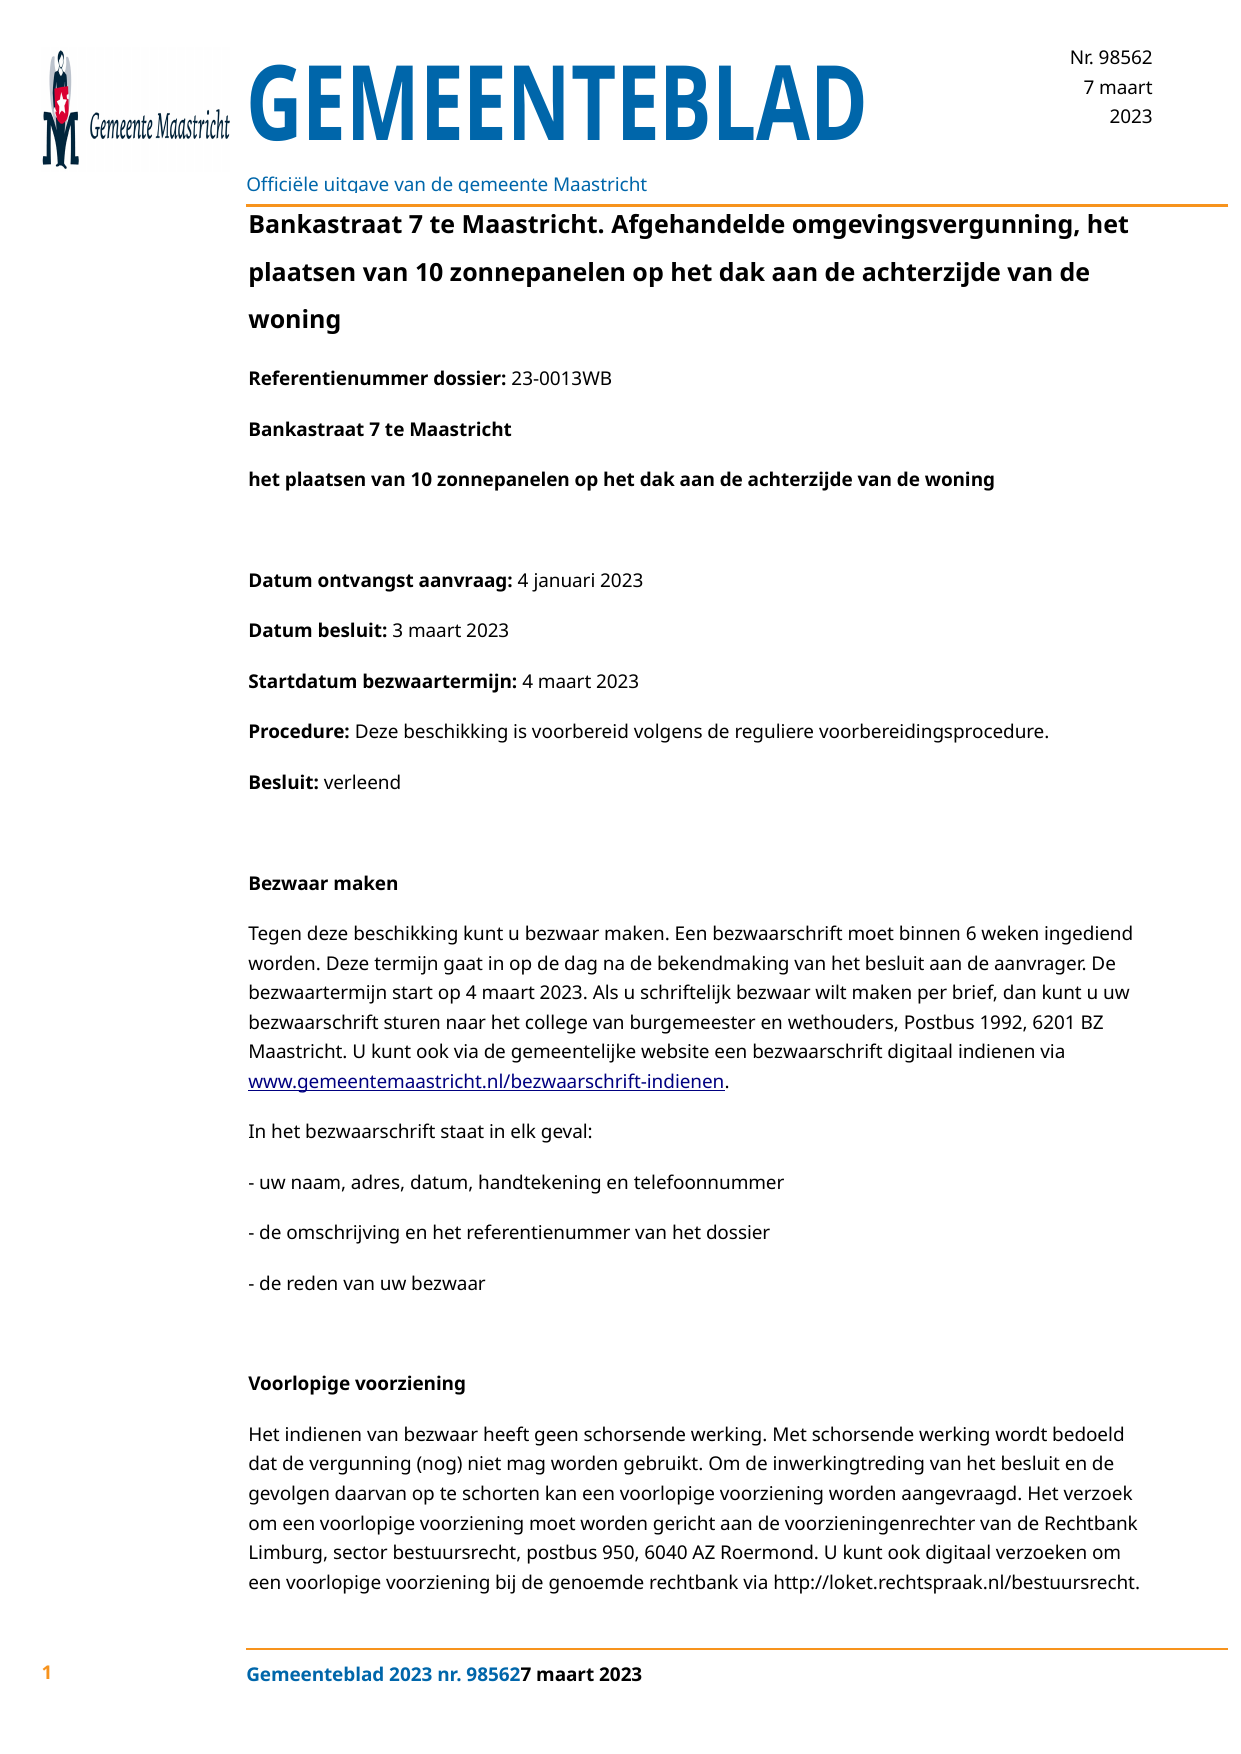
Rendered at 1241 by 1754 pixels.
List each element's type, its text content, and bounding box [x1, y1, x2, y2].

text Tegen deze beschikking kunt u bezwaar maken. Een bezwaarschrift moet binnen 6 weken ingediend worden. Deze termijn gaat in op de dag na de bekendmaking van het besluit aan de aanvrager. De bezwaartermijn start op 4 maart 2023. Als u schriftelijk bezwaar wilt maken per brief, dan kunt u uw bezwaarschrift sturen naar het college van burgemeester en wethouders, Postbus 1992, 6201 BZ Maastricht. U kunt ook via de gemeentelijke website een bezwaarschrift digitaal indienen via www.gemeentemaastricht.nl/bezwaarschrift-indienen. [248, 920, 1152, 1094]
text Bankastraat 7 te Maastricht. Afgehandelde omgevingsvergunning, het plaatsen van 10 zonnepanelen op het dak aan de achterzijde van de woning [248, 207, 1152, 336]
text Referentienummer dossier: 23-0013WB [248, 366, 1152, 391]
text Procedure: Deze beschikking is voorbereid volgens de reguliere voorbereidingsprocedure. [248, 718, 1152, 744]
text Bezwaar maken [248, 870, 1152, 895]
text Datum ontvangst aanvraag: 4 januari 2023 [248, 567, 1152, 593]
text - de omschrijving en het referentienummer van het dossier [248, 1219, 1152, 1245]
text Bankastraat 7 te Maastricht [248, 416, 1152, 442]
text Startdatum bezwaartermijn: 4 maart 2023 [248, 668, 1152, 694]
text - uw naam, adres, datum, handtekening en telefoonnummer [248, 1169, 1152, 1194]
text Datum besluit: 3 maart 2023 [248, 618, 1152, 643]
text - de reden van uw bezwaar [248, 1270, 1152, 1295]
text Het indienen van bezwaar heeft geen schorsende werking. Met schorsende werking wordt bedoeld dat de vergunning (nog) niet mag worden gebruikt. Om de inwerkingtreding van het besluit en de gevolgen daarvan op te schorten kan een voorlopige voorziening worden aangevraagd. Het verzoek om een voorlopige voorziening moet worden gericht aan de voorzieningenrechter van de Rechtbank Limburg, sector bestuursrecht, postbus 950, 6040 AZ Roermond. U kunt ook digitaal verzoeken om een voorlopige voorziening bij de genoemde rechtbank via http://loket.rechtspraak.nl/bestuursrecht. [248, 1421, 1152, 1594]
text Voorlopige voorziening [248, 1371, 1152, 1396]
picture [41, 47, 231, 172]
text het plaatsen van 10 zonnepanelen op het dak aan de achterzijde van de woning [248, 466, 1152, 492]
text In het bezwaarschrift staat in elk geval: [248, 1118, 1152, 1144]
text Besluit: verleend [248, 769, 1152, 794]
